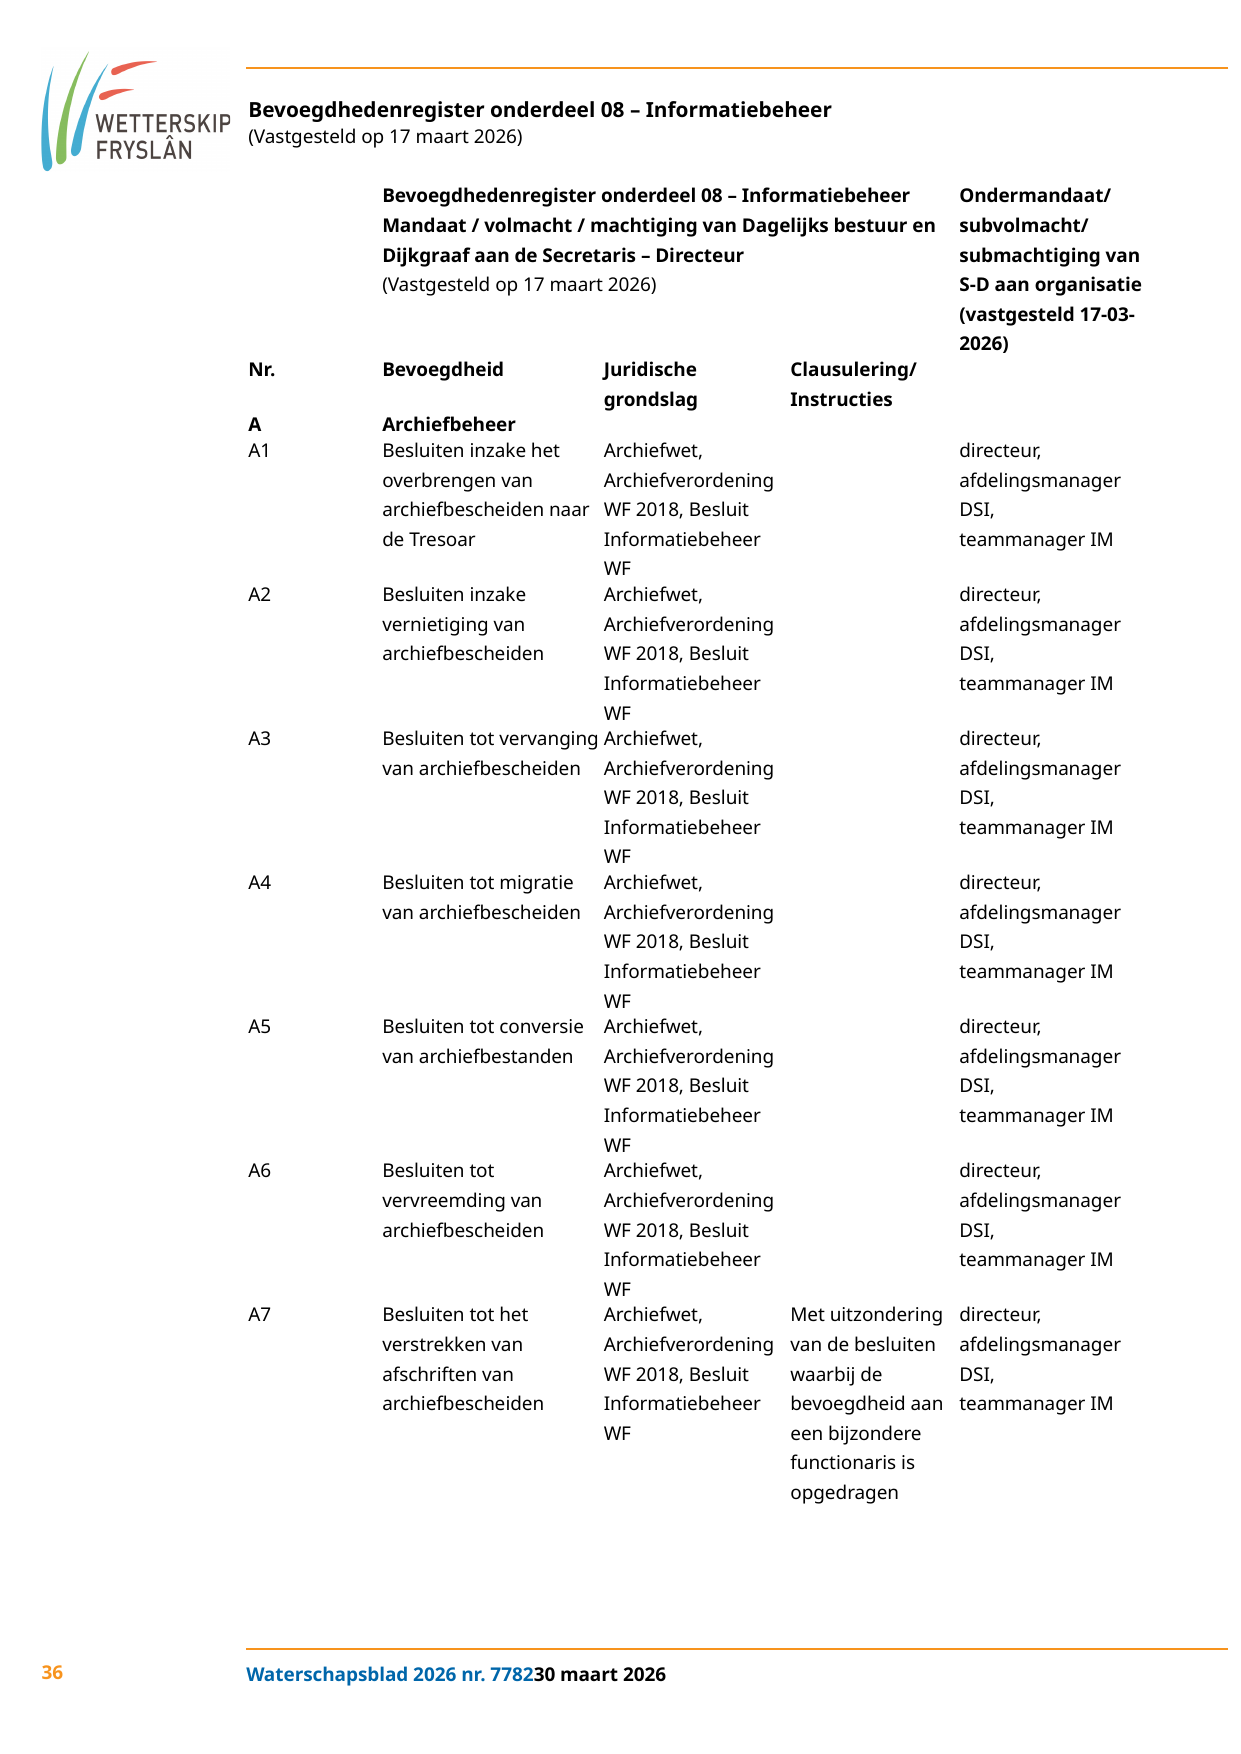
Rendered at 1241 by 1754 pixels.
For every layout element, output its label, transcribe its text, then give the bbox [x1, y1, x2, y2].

table_cell Archiefwet, Archiefverordening WF 2018, Besluit Informatiebeheer WF [604, 581, 790, 725]
table_cell [790, 1014, 959, 1158]
table_cell Archiefwet, Archiefverordening WF 2018, Besluit Informatiebeheer WF [604, 1302, 790, 1505]
picture [41, 47, 231, 172]
text (Vastgesteld op 17 maart 2026) [248, 123, 1152, 149]
table_cell [790, 412, 959, 437]
table_cell [604, 412, 790, 437]
table_cell A6 [248, 1158, 382, 1302]
table_cell A [248, 412, 382, 437]
table_cell Archiefwet, Archiefverordening WF 2018, Besluit Informatiebeheer WF [604, 1014, 790, 1158]
table_cell directeur, afdelingsmanager DSI, teammanager IM [959, 437, 1152, 581]
table_cell [790, 1158, 959, 1302]
table_cell Besluiten tot het verstrekken van afschriften van archiefbescheiden [382, 1302, 603, 1505]
table_cell directeur, afdelingsmanager DSI, teammanager IM [959, 1014, 1152, 1158]
table_cell [790, 581, 959, 725]
table_cell A4 [248, 870, 382, 1013]
table_cell Met uitzondering van de besluiten waarbij de bevoegdheid aan een bijzondere functionaris is opgedragen [790, 1302, 959, 1505]
table_cell [790, 870, 959, 1013]
table_header Bevoegdhedenregister onderdeel 08 – Informatiebeheer Mandaat / volmacht / machtiging van Dagelijks bestuur en Dijkgraaf aan de Secretaris – Directeur (Vastgesteld op 17 maart 2026) [382, 183, 959, 356]
table_cell directeur, afdelingsmanager DSI, teammanager IM [959, 725, 1152, 869]
table_cell [959, 412, 1152, 437]
table_cell directeur, afdelingsmanager DSI, teammanager IM [959, 870, 1152, 1013]
table_cell A1 [248, 437, 382, 581]
table_cell Besluiten tot vervanging van archiefbescheiden [382, 725, 603, 869]
table_cell Archiefbeheer [382, 412, 603, 437]
table_cell directeur, afdelingsmanager DSI, teammanager IM [959, 1158, 1152, 1302]
table_cell Archiefwet, Archiefverordening WF 2018, Besluit Informatiebeheer WF [604, 1158, 790, 1302]
table_cell Archiefwet, Archiefverordening WF 2018, Besluit Informatiebeheer WF [604, 870, 790, 1013]
table_cell [790, 437, 959, 581]
table_cell Besluiten tot conversie van archiefbestanden [382, 1014, 603, 1158]
table_cell A3 [248, 725, 382, 869]
table_cell A7 [248, 1302, 382, 1505]
table_cell Besluiten inzake vernietiging van archiefbescheiden [382, 581, 603, 725]
table_cell A2 [248, 581, 382, 725]
table_cell Besluiten tot migratie van archiefbescheiden [382, 870, 603, 1013]
table_cell [959, 356, 1152, 412]
table_header Ondermandaat/ subvolmacht/ submachtiging van S-D aan organisatie (vastgesteld 17-03-2026) [959, 183, 1152, 356]
table_cell Nr. [248, 356, 382, 412]
table_cell Juridische grondslag [604, 356, 790, 412]
table_cell Clausulering/Instructies [790, 356, 959, 412]
table_header [248, 183, 382, 356]
table_cell Bevoegdheid [382, 356, 603, 412]
table_cell A5 [248, 1014, 382, 1158]
table_cell directeur, afdelingsmanager DSI, teammanager IM [959, 1302, 1152, 1505]
table_cell Besluiten inzake het overbrengen van archiefbescheiden naar de Tresoar [382, 437, 603, 581]
table_cell Besluiten tot vervreemding van archiefbescheiden [382, 1158, 603, 1302]
table_cell Archiefwet, Archiefverordening WF 2018, Besluit Informatiebeheer WF [604, 725, 790, 869]
table_cell [790, 725, 959, 869]
table_cell Archiefwet, Archiefverordening WF 2018, Besluit Informatiebeheer WF [604, 437, 790, 581]
text Bevoegdhedenregister onderdeel 08 – Informatiebeheer [248, 95, 1152, 123]
table_cell directeur, afdelingsmanager DSI, teammanager IM [959, 581, 1152, 725]
